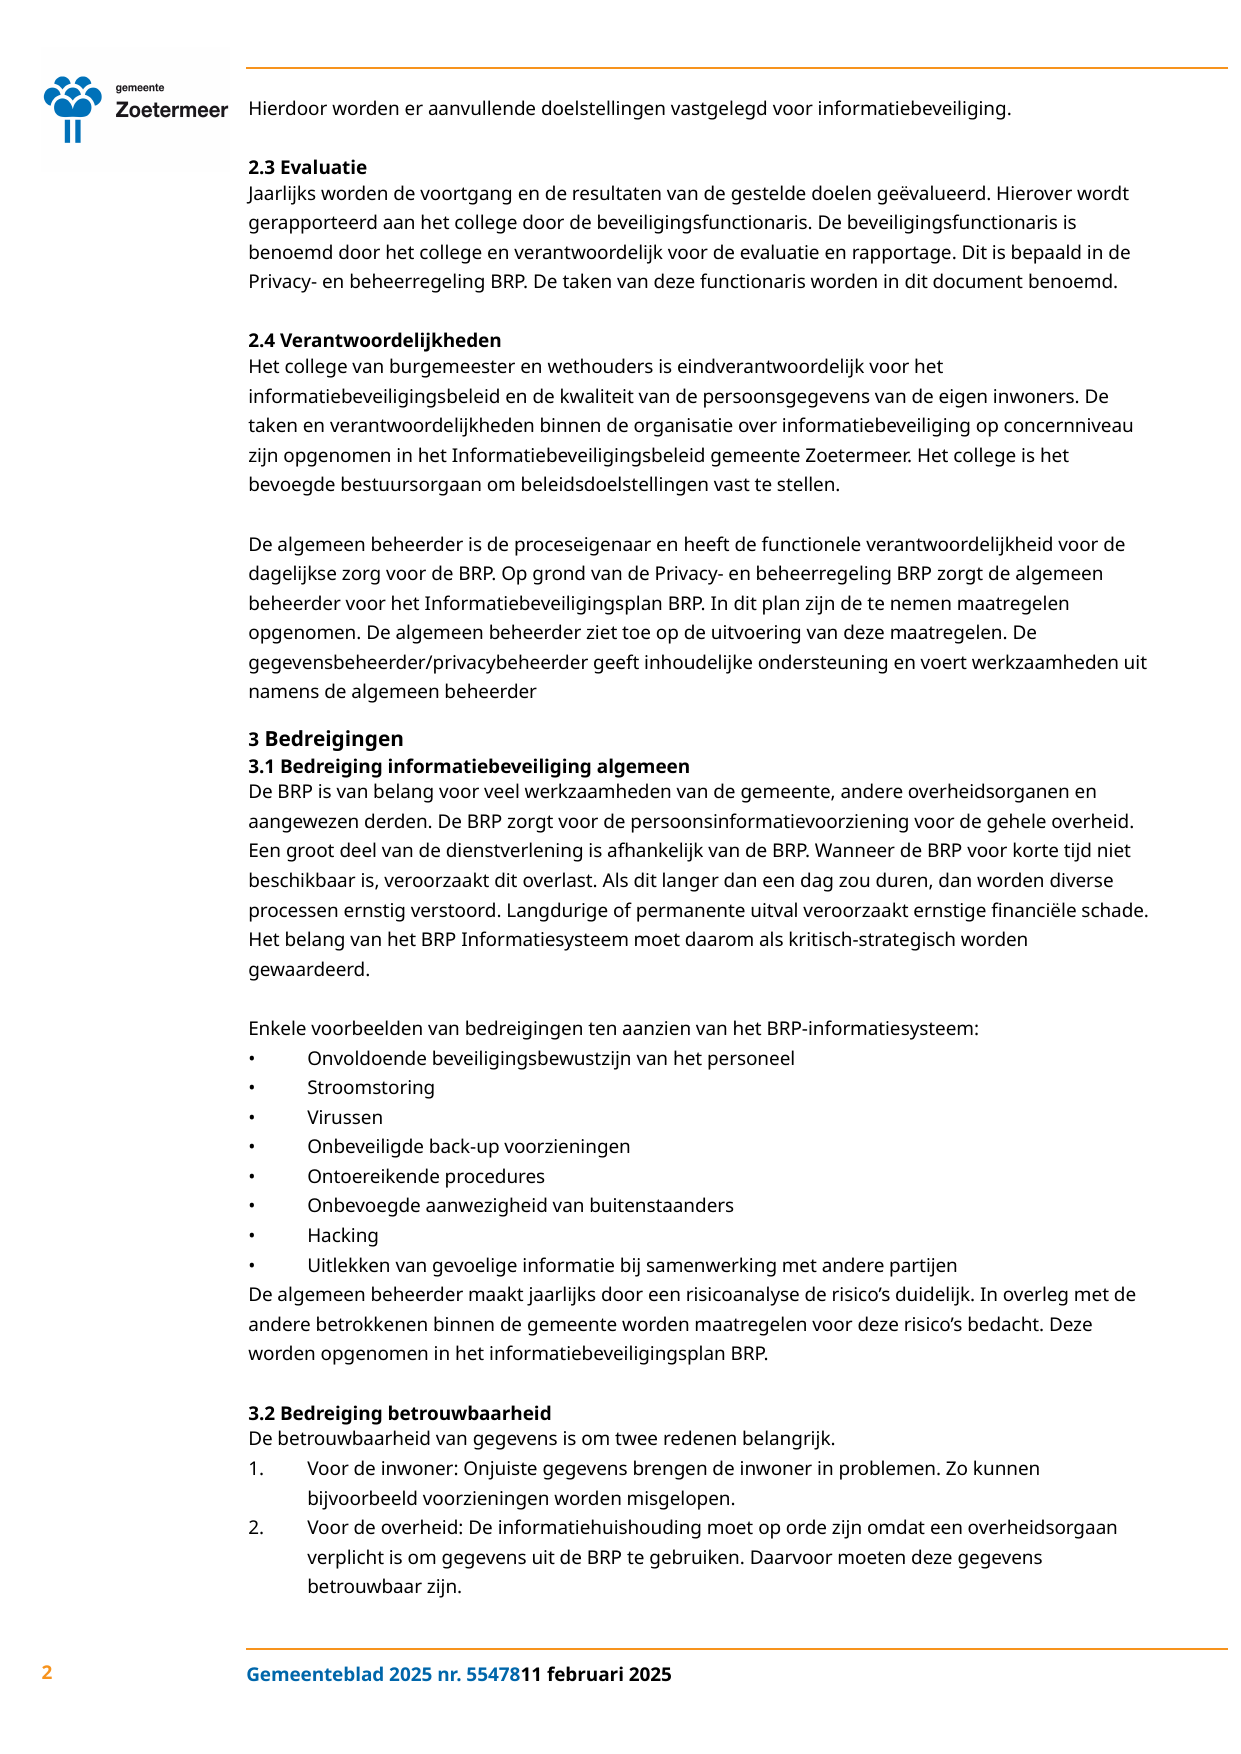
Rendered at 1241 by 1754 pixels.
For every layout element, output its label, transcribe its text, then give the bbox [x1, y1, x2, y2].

text 2.4 Verantwoordelijkheden [248, 328, 1152, 353]
text 3.2 Bedreiging betrouwbaarheid [248, 1400, 1152, 1426]
text 3.1 Bedreiging informatiebeveiliging algemeen [248, 753, 1152, 778]
text 2.3 Evaluatie [248, 154, 1152, 180]
list Hacking [248, 1222, 1152, 1248]
text De BRP is van belang voor veel werkzaamheden van de gemeente, andere overheidsorganen en aangewezen derden. De BRP zorgt voor de persoonsinformatievoorziening voor de gehele overheid. Een groot deel van de dienstverlening is afhankelijk van de BRP. Wanneer de BRP voor korte tijd niet beschikbaar is, veroorzaakt dit overlast. Als dit langer dan een dag zou duren, dan worden diverse processen ernstig verstoord. Langdurige of permanente uitval veroorzaakt ernstige financiële schade. Het belang van het BRP Informatiesysteem moet daarom als kritisch-strategisch worden gewaardeerd. [248, 778, 1152, 982]
list Virussen [248, 1104, 1152, 1130]
list Stroomstoring [248, 1074, 1152, 1100]
list Uitlekken van gevoelige informatie bij samenwerking met andere partijen [248, 1252, 1152, 1278]
text De algemeen beheerder is de proceseigenaar en heeft de functionele verantwoordelijkheid voor de dagelijkse zorg voor de BRP. Op grond van de Privacy- en beheerregeling BRP zorgt de algemeen beheerder voor het Informatiebeveiligingsplan BRP. In dit plan zijn de te nemen maatregelen opgenomen. De algemeen beheerder ziet toe op de uitvoering van deze maatregelen. De gegevensbeheerder/privacybeheerder geeft inhoudelijke ondersteuning en voert werkzaamheden uit namens de algemeen beheerder [248, 531, 1152, 704]
text Enkele voorbeelden van bedreigingen ten aanzien van het BRP-informatiesysteem: [248, 1015, 1152, 1041]
list Onvoldoende beveiligingsbewustzijn van het personeel [248, 1045, 1152, 1071]
text Hierdoor worden er aanvullende doelstellingen vastgelegd voor informatiebeveiliging. [248, 95, 1152, 121]
picture [41, 47, 231, 172]
text Het college van burgemeester en wethouders is eindverantwoordelijk voor het informatiebeveiligingsbeleid en de kwaliteit van de persoonsgegevens van de eigen inwoners. De taken en verantwoordelijkheden binnen de organisatie over informatiebeveiliging op concernniveau zijn opgenomen in het Informatiebeveiligingsbeleid gemeente Zoetermeer. Het college is het bevoegde bestuursorgaan om beleidsdoelstellingen vast te stellen. [248, 353, 1152, 497]
list Voor de inwoner: Onjuiste gegevens brengen de inwoner in problemen. Zo kunnen bijvoorbeeld voorzieningen worden misgelopen. [248, 1455, 1152, 1510]
text Jaarlijks worden de voortgang en de resultaten van de gestelde doelen geëvalueerd. Hierover wordt gerapporteerd aan het college door de beveiligingsfunctionaris. De beveiligingsfunctionaris is benoemd door het college en verantwoordelijk voor de evaluatie en rapportage. Dit is bepaald in de Privacy- en beheerregeling BRP. De taken van deze functionaris worden in dit document benoemd. [248, 180, 1152, 294]
list Ontoereikende procedures [248, 1163, 1152, 1189]
text 3 Bedreigingen [248, 724, 1152, 753]
list Voor de overheid: De informatiehuishouding moet op orde zijn omdat een overheidsorgaan verplicht is om gegevens uit de BRP te gebruiken. Daarvoor moeten deze gegevens betrouwbaar zijn. [248, 1514, 1152, 1599]
text De betrouwbaarheid van gegevens is om twee redenen belangrijk. [248, 1426, 1152, 1451]
text De algemeen beheerder maakt jaarlijks door een risicoanalyse de risico’s duidelijk. In overleg met de andere betrokkenen binnen de gemeente worden maatregelen voor deze risico’s bedacht. Deze worden opgenomen in het informatiebeveiligingsplan BRP. [248, 1281, 1152, 1366]
list Onbevoegde aanwezigheid van buitenstaanders [248, 1193, 1152, 1218]
list Onbeveiligde back-up voorzieningen [248, 1133, 1152, 1159]
